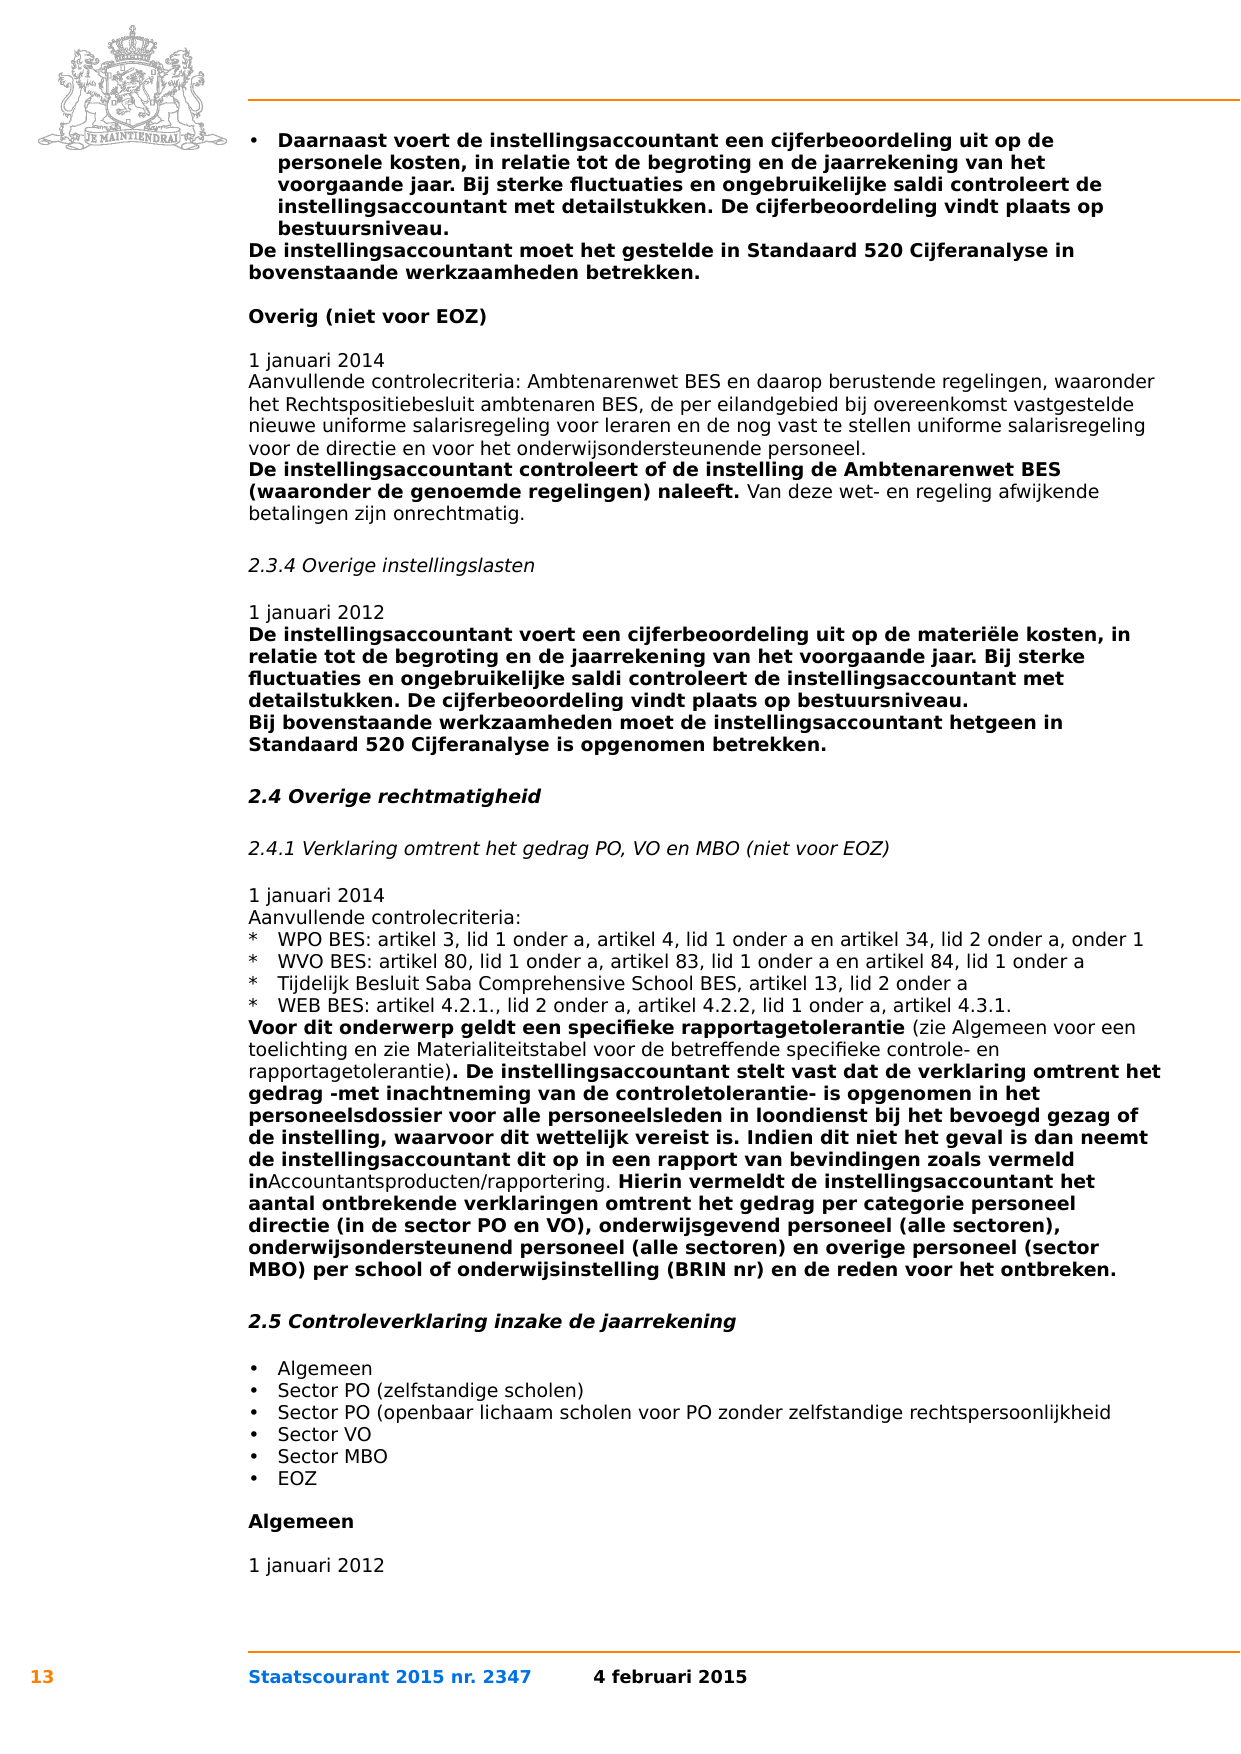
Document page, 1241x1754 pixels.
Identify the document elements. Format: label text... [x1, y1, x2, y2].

text • Daarnaast voert de instellingsaccountant een cijferbeoordeling uit op de personele kosten, in relatie tot de begroting en de jaarrekening van het voorgaande jaar. Bij sterke fluctuaties en ongebruikelijke saldi controleert de instellingsaccountant met detailstukken. De cijferbeoordeling vindt plaats op bestuursniveau. [248, 130, 1163, 240]
text Voor dit onderwerp geldt een specifieke rapportagetolerantie (zie Algemeen voor een toelichting en zie Materialiteitstabel voor de betreffende specifieke controle- en rapportagetolerantie). De instellingsaccountant stelt vast dat de verklaring omtrent het gedrag -met inachtneming van de controletolerantie- is opgenomen in het personeelsdossier voor alle personeelsleden in loondienst bij het bevoegd gezag of de instelling, waarvoor dit wettelijk vereist is. Indien dit niet het geval is dan neemt de instellingsaccountant dit op in een rapport van bevindingen zoals vermeld inAccountantsproducten/rapportering. Hierin vermeldt de instellingsaccountant het aantal ontbrekende verklaringen omtrent het gedrag per categorie personeel directie (in de sector PO en VO), onderwijsgevend personeel (alle sectoren), onderwijsondersteunend personeel (alle sectoren) en overige personeel (sector MBO) per school of onderwijsinstelling (BRIN nr) en de reden voor het ontbreken. [248, 1017, 1163, 1281]
text Bij bovenstaande werkzaamheden moet de instellingsaccountant hetgeen in Standaard 520 Cijferanalyse is opgenomen betrekken. [248, 712, 1163, 756]
subtitle Algemeen [248, 1511, 1163, 1533]
subtitle 2.4 Overige rechtmatigheid [248, 786, 1163, 808]
text * Tijdelijk Besluit Saba Comprehensive School BES, artikel 13, lid 2 onder a [248, 973, 1163, 995]
subtitle 2.5 Controleverklaring inzake de jaarrekening [248, 1311, 1163, 1333]
text De instellingsaccountant voert een cijferbeoordeling uit op de materiële kosten, in relatie tot de begroting en de jaarrekening van het voorgaande jaar. Bij sterke fluctuaties en ongebruikelijke saldi controleert de instellingsaccountant met detailstukken. De cijferbeoordeling vindt plaats op bestuursniveau. [248, 624, 1163, 712]
text • Sector PO (openbaar lichaam scholen voor PO zonder zelfstandige rechtspersoonlijkheid [248, 1402, 1163, 1424]
text * WEB BES: artikel 4.2.1., lid 2 onder a, artikel 4.2.2, lid 1 onder a, artikel 4.3.1. [248, 995, 1163, 1017]
text • Sector MBO [248, 1446, 1163, 1468]
text • EOZ [248, 1468, 1163, 1489]
text 1 januari 2012 [248, 1555, 1163, 1577]
text • Algemeen [248, 1358, 1163, 1380]
text De instellingsaccountant moet het gestelde in Standaard 520 Cijferanalyse in bovenstaande werkzaamheden betrekken. [248, 240, 1163, 284]
subtitle Overig (niet voor EOZ) [248, 306, 1163, 328]
subtitle 2.3.4 Overige instellingslasten [248, 555, 1163, 577]
text • Sector PO (zelfstandige scholen) [248, 1380, 1163, 1402]
text • Sector VO [248, 1424, 1163, 1446]
text Aanvullende controlecriteria: Ambtenarenwet BES en daarop berustende regelingen, waaronder het Rechtspositiebesluit ambtenaren BES, de per eilandgebied bij overeenkomst vastgestelde nieuwe uniforme salarisregeling voor leraren en de nog vast te stellen uniforme salarisregeling voor de directie en voor het onderwijsondersteunende personeel. [248, 371, 1163, 459]
text 1 januari 2014 [248, 349, 1163, 371]
text * WPO BES: artikel 3, lid 1 onder a, artikel 4, lid 1 onder a en artikel 34, lid 2 onder a, onder 1 [248, 929, 1163, 951]
text 1 januari 2014 [248, 885, 1163, 907]
subtitle 2.4.1 Verklaring omtrent het gedrag PO, VO en MBO (niet voor EOZ) [248, 838, 1163, 860]
picture [38, 25, 227, 150]
text * WVO BES: artikel 80, lid 1 onder a, artikel 83, lid 1 onder a en artikel 84, lid 1 onder a [248, 951, 1163, 973]
text 1 januari 2012 [248, 602, 1163, 624]
text Aanvullende controlecriteria: [248, 907, 1163, 929]
text De instellingsaccountant controleert of de instelling de Ambtenarenwet BES (waaronder de genoemde regelingen) naleeft. Van deze wet- en regeling afwijkende betalingen zijn onrechtmatig. [248, 459, 1163, 525]
